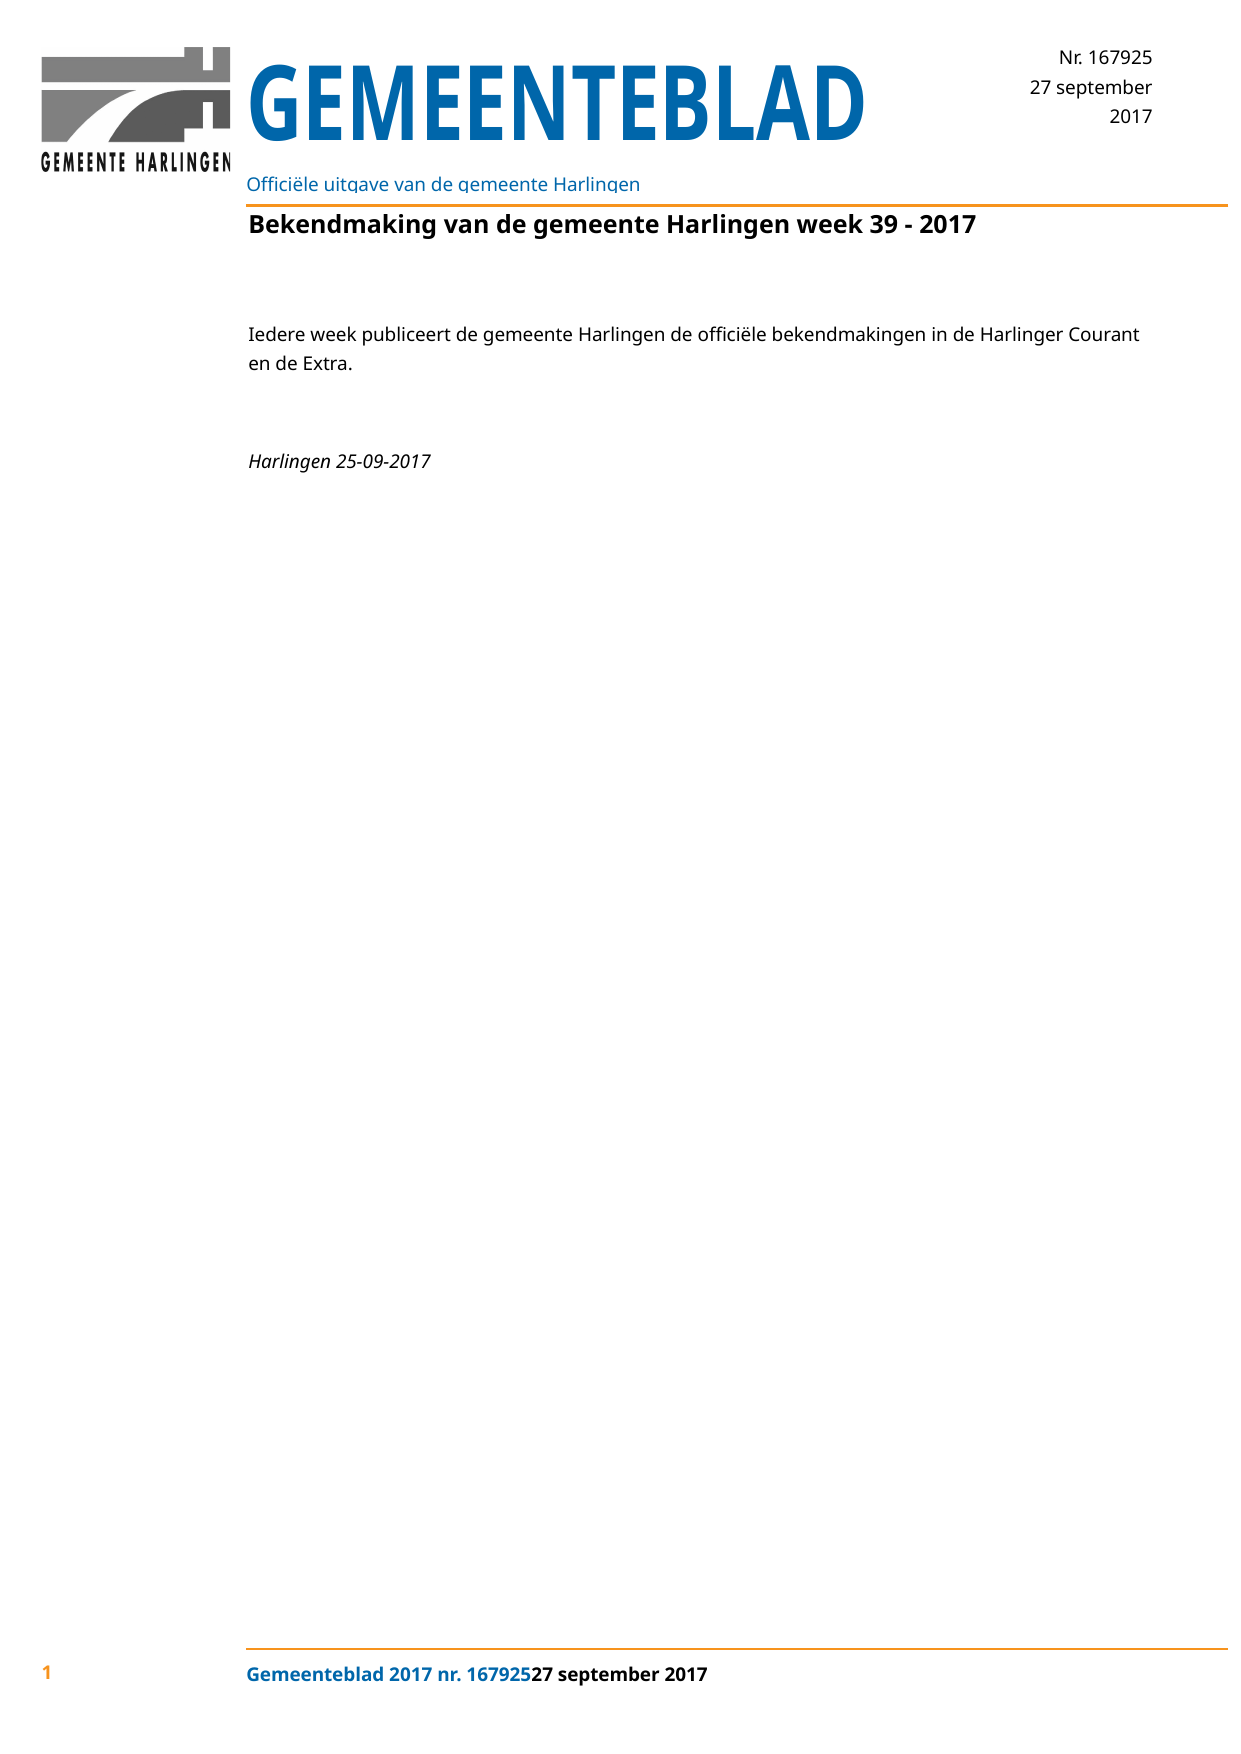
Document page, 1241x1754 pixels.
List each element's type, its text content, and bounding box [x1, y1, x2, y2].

picture [41, 47, 231, 172]
text Harlingen 25-09-2017 [248, 448, 1152, 474]
text Iedere week publiceert de gemeente Harlingen de officiële bekendmakingen in de Harlinger Courant en de Extra. [248, 321, 1152, 376]
text Bekendmaking van de gemeente Harlingen week 39 - 2017 [248, 207, 1152, 241]
